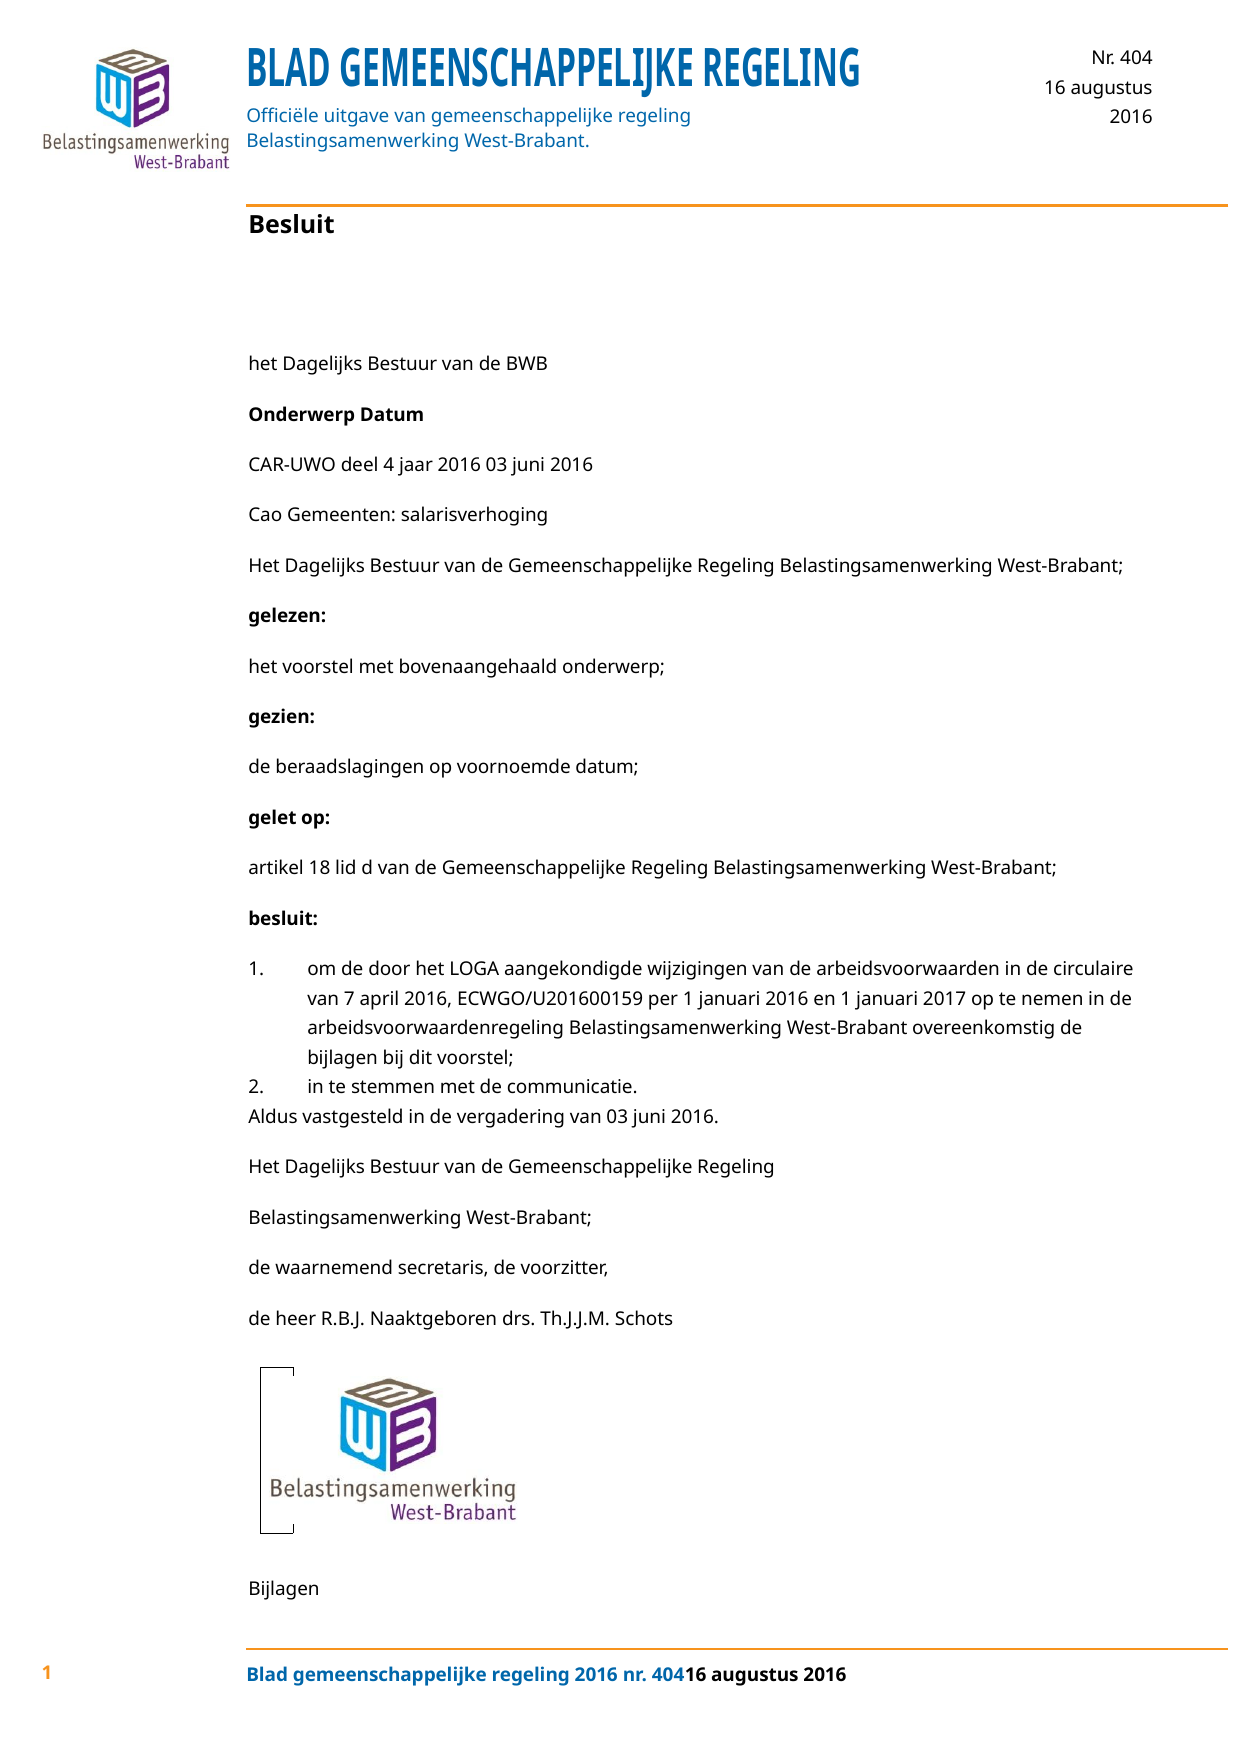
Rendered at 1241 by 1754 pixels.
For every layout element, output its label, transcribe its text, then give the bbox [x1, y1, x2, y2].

text Onderwerp Datum [248, 401, 1152, 426]
text Belastingsamenwerking West-Brabant; [248, 1204, 1152, 1230]
text het voorstel met bovenaangehaald onderwerp; [248, 653, 1152, 678]
text Het Dagelijks Bestuur van de Gemeenschappelijke Regeling [248, 1154, 1152, 1179]
text de heer R.B.J. Naaktgeboren drs. Th.J.J.M. Schots [248, 1305, 1152, 1331]
text het Dagelijks Bestuur van de BWB [248, 350, 1152, 376]
text besluit: [248, 905, 1152, 931]
list om de door het LOGA aangekondigde wijzigingen van de arbeidsvoorwaarden in de circulaire van 7 april 2016, ECWGO/U201600159 per 1 januari 2016 en 1 januari 2017 op te nemen in de arbeidsvoorwaardenregeling Belastingsamenwerking West-Brabant overeenkomstig de bijlagen bij dit voorstel; [248, 955, 1152, 1070]
text Besluit [248, 207, 1152, 241]
text Aldus vastgesteld in de vergadering van 03 juni 2016. [248, 1103, 1152, 1129]
text CAR-UWO deel 4 jaar 2016 03 juni 2016 [248, 451, 1152, 477]
text gelet op: [248, 804, 1152, 830]
text Cao Gemeenten: salarisverhoging [248, 502, 1152, 527]
picture [41, 47, 231, 172]
list in te stemmen met de communicatie. [248, 1074, 1152, 1099]
text de waarnemend secretaris, de voorzitter, [248, 1254, 1152, 1280]
text artikel 18 lid d van de Gemeenschappelijke Regeling Belastingsamenwerking West-Brabant; [248, 854, 1152, 880]
picture [268, 1376, 518, 1524]
text gezien: [248, 703, 1152, 729]
text gelezen: [248, 602, 1152, 628]
text Bijlagen [248, 1575, 1152, 1601]
text Het Dagelijks Bestuur van de Gemeenschappelijke Regeling Belastingsamenwerking West-Brabant; [248, 552, 1152, 578]
text de beraadslagingen op voornoemde datum; [248, 754, 1152, 779]
